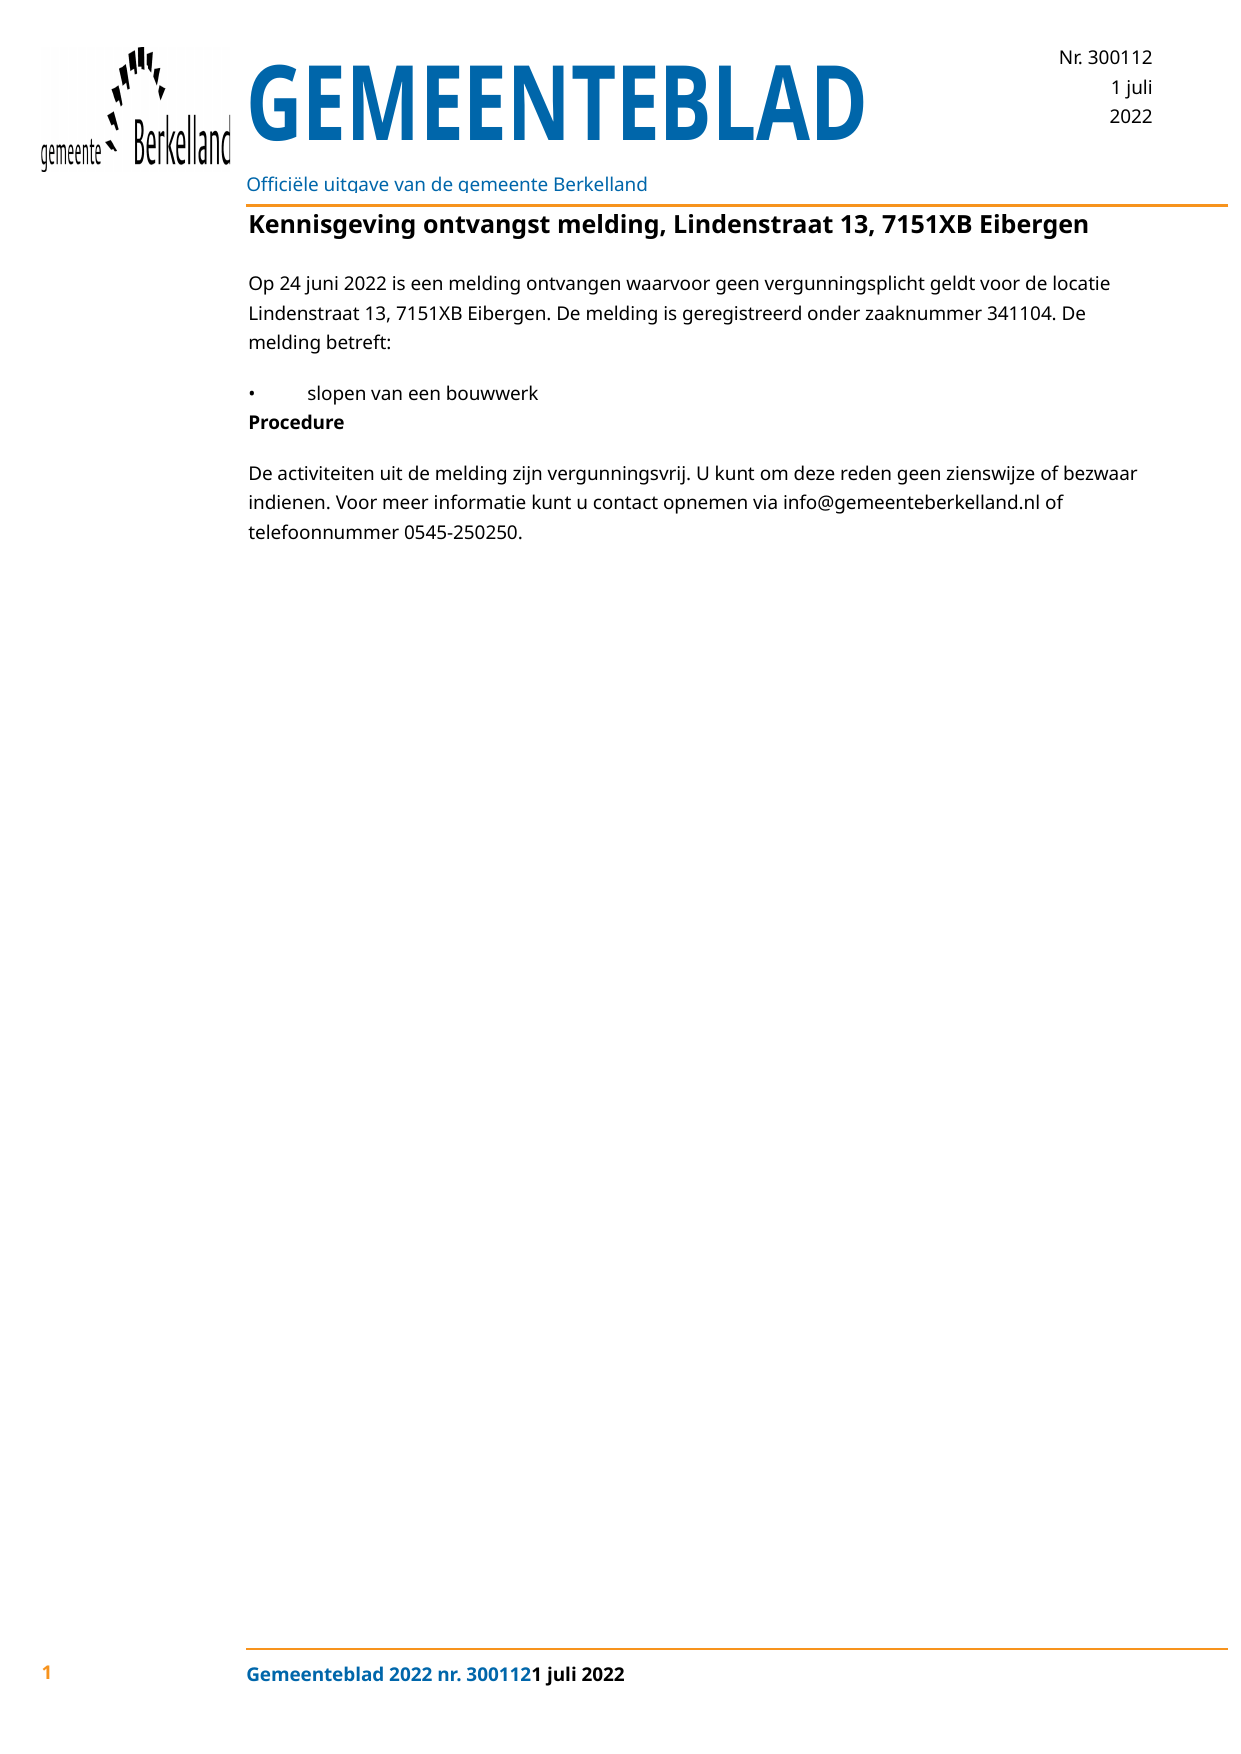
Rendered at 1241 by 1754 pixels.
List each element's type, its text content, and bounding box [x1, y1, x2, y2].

picture [41, 47, 231, 172]
text Kennisgeving ontvangst melding, Lindenstraat 13, 7151XB Eibergen [248, 207, 1152, 241]
text Op 24 juni 2022 is een melding ontvangen waarvoor geen vergunningsplicht geldt voor de locatie Lindenstraat 13, 7151XB Eibergen. De melding is geregistreerd onder zaaknummer 341104. De melding betreft: [248, 270, 1152, 355]
list slopen van een bouwwerk [248, 380, 1152, 406]
text De activiteiten uit de melding zijn vergunningsvrij. U kunt om deze reden geen zienswijze of bezwaar indienen. Voor meer informatie kunt u contact opnemen via info@gemeenteberkelland.nl of telefoonnummer 0545-250250. [248, 460, 1152, 545]
text Procedure [248, 409, 1152, 435]
